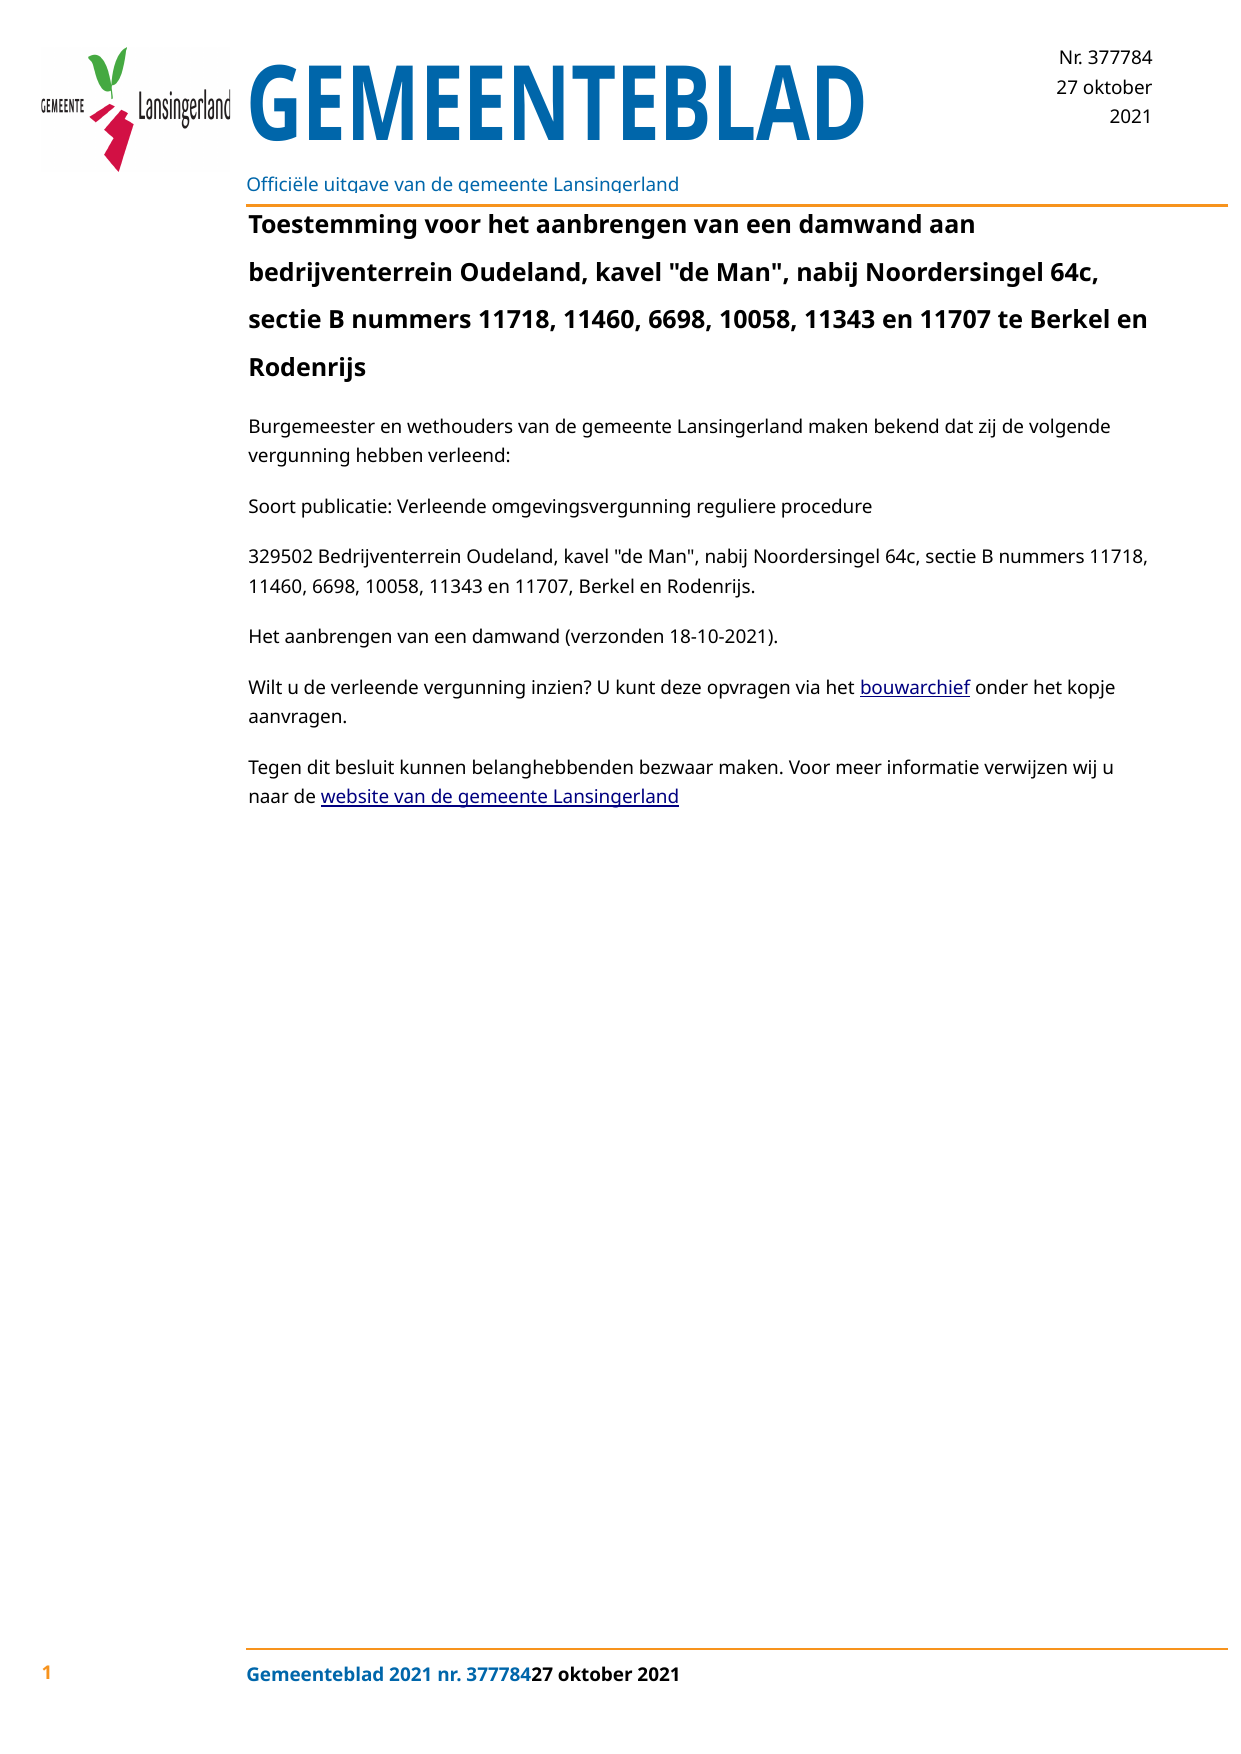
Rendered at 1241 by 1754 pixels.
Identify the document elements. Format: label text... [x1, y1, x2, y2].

text Tegen dit besluit kunnen belanghebbenden bezwaar maken. Voor meer informatie verwijzen wij u naar de website van de gemeente Lansingerland [248, 754, 1152, 809]
text 329502 Bedrijventerrein Oudeland, kavel "de Man", nabij Noordersingel 64c, sectie B nummers 11718, 11460, 6698, 10058, 11343 en 11707, Berkel en Rodenrijs. [248, 543, 1152, 599]
text Burgemeester en wethouders van de gemeente Lansingerland maken bekend dat zij de volgende vergunning hebben verleend: [248, 413, 1152, 468]
text Het aanbrengen van een damwand (verzonden 18-10-2021). [248, 623, 1152, 649]
text Wilt u de verleende vergunning inzien? U kunt deze opvragen via het bouwarchief onder het kopje aanvragen. [248, 674, 1152, 729]
text Soort publicatie: Verleende omgevingsvergunning reguliere procedure [248, 493, 1152, 519]
text Toestemming voor het aanbrengen van een damwand aan bedrijventerrein Oudeland, kavel "de Man", nabij Noordersingel 64c, sectie B nummers 11718, 11460, 6698, 10058, 11343 en 11707 te Berkel en Rodenrijs [248, 207, 1152, 384]
picture [41, 47, 231, 172]
